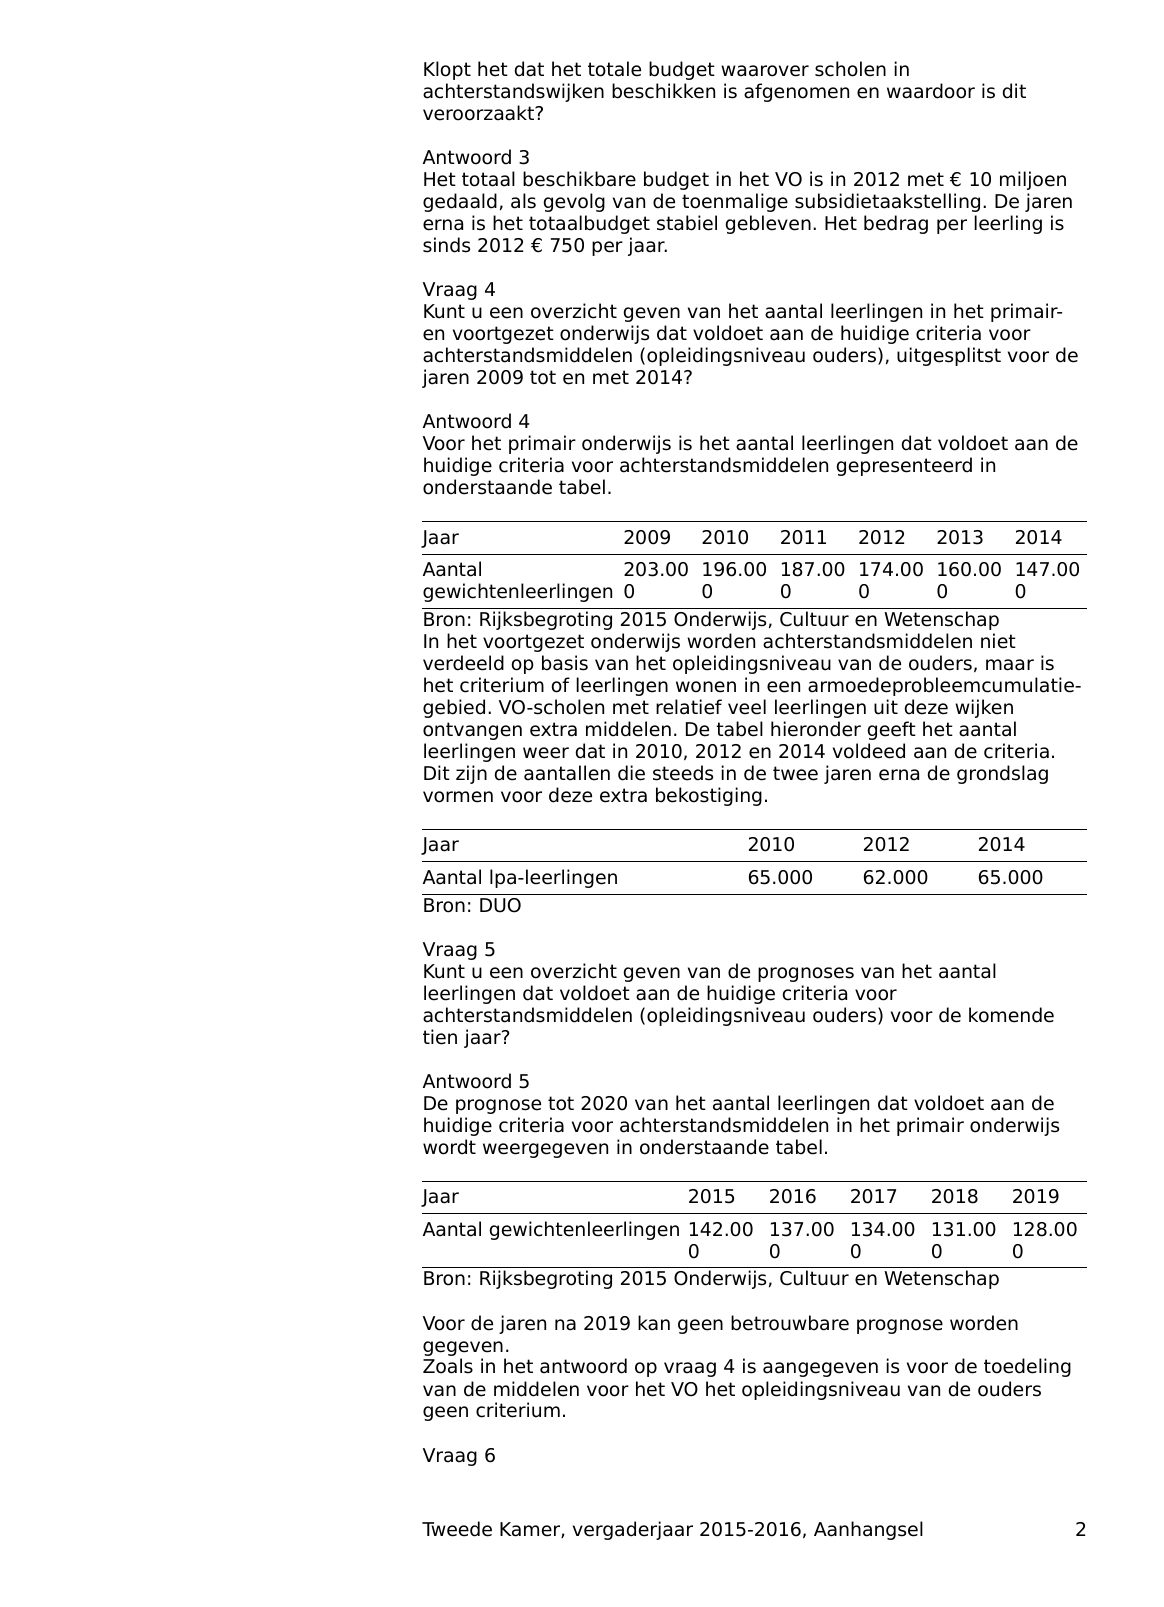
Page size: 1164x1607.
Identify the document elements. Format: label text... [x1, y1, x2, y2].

table_cell 160.000 [930, 555, 1008, 608]
text Zoals in het antwoord op vraag 4 is aangegeven is voor de toedeling van de middelen voor het VO het opleidingsniveau van de ouders geen criterium. [422, 1356, 1087, 1422]
table_cell Aantal gewichtenleerlingen [422, 1214, 682, 1267]
table_cell 131.000 [925, 1214, 1006, 1267]
table_cell 147.000 [1008, 555, 1087, 608]
text Klopt het dat het totale budget waarover scholen in achterstandswijken beschikken is afgenomen en waardoor is dit veroorzaakt? [422, 59, 1087, 125]
text Antwoord 4 [422, 411, 1087, 433]
table_cell Bron: DUO [422, 895, 1087, 916]
text Kunt u een overzicht geven van de prognoses van het aantal leerlingen dat voldoet aan de huidige criteria voor achterstandsmiddelen (opleidingsniveau ouders) voor de komende tien jaar? [422, 961, 1087, 1048]
table_cell Bron: Rijksbegroting 2015 Onderwijs, Cultuur en Wetenschap [422, 609, 1087, 631]
table_header Jaar [422, 830, 741, 861]
table_cell 187.000 [774, 555, 852, 608]
table_cell 196.000 [695, 555, 773, 608]
table_header 2015 [682, 1182, 763, 1213]
text Vraag 4 [422, 279, 1087, 301]
table_header Jaar [422, 1182, 682, 1213]
table_header 2010 [741, 830, 856, 861]
table_cell 65.000 [972, 862, 1087, 893]
table_header 2009 [617, 522, 695, 553]
table_header 2018 [925, 1182, 1006, 1213]
table_cell 134.000 [844, 1214, 925, 1267]
table_cell 142.000 [682, 1214, 763, 1267]
text Antwoord 5 [422, 1071, 1087, 1093]
text Kunt u een overzicht geven van het aantal leerlingen in het primair- en voortgezet onderwijs dat voldoet aan de huidige criteria voor achterstandsmiddelen (opleidingsniveau ouders), uitgesplitst voor de jaren 2009 tot en met 2014? [422, 301, 1087, 389]
table_header 2019 [1006, 1182, 1087, 1213]
text De prognose tot 2020 van het aantal leerlingen dat voldoet aan de huidige criteria voor achterstandsmiddelen in het primair onderwijs wordt weergegeven in onderstaande tabel. [422, 1093, 1087, 1159]
text Vraag 6 [422, 1444, 1087, 1467]
table_cell 137.000 [763, 1214, 844, 1267]
table_cell 128.000 [1006, 1214, 1087, 1267]
table_header 2014 [972, 830, 1087, 861]
table_header 2016 [763, 1182, 844, 1213]
table_cell 174.000 [852, 555, 930, 608]
text Voor het primair onderwijs is het aantal leerlingen dat voldoet aan de huidige criteria voor achterstandsmiddelen gepresenteerd in onderstaande tabel. [422, 433, 1087, 499]
table_cell 203.000 [617, 555, 695, 608]
table_header 2012 [856, 830, 972, 861]
table_cell Bron: Rijksbegroting 2015 Onderwijs, Cultuur en Wetenschap [422, 1268, 1087, 1290]
table_cell Aantal lpa-leerlingen [422, 862, 741, 893]
table_header Jaar [422, 522, 617, 553]
table_header 2013 [930, 522, 1008, 553]
table_header 2014 [1008, 522, 1087, 553]
table_cell Aantal gewichtenleerlingen [422, 555, 617, 608]
table_header 2017 [844, 1182, 925, 1213]
table_header 2012 [852, 522, 930, 553]
text Het totaal beschikbare budget in het VO is in 2012 met € 10 miljoen gedaald, als gevolg van de toenmalige subsidietaakstelling. De jaren erna is het totaalbudget stabiel gebleven. Het bedrag per leerling is sinds 2012 € 750 per jaar. [422, 169, 1087, 257]
table_cell 62.000 [856, 862, 972, 893]
text In het voortgezet onderwijs worden achterstandsmiddelen niet verdeeld op basis van het opleidingsniveau van de ouders, maar is het criterium of leerlingen wonen in een armoedeprobleemcumulatie-gebied. VO-scholen met relatief veel leerlingen uit deze wijken ontvangen extra middelen. De tabel hieronder geeft het aantal leerlingen weer dat in 2010, 2012 en 2014 voldeed aan de criteria. Dit zijn de aantallen die steeds in de twee jaren erna de grondslag vormen voor deze extra bekostiging. [422, 631, 1087, 807]
text Vraag 5 [422, 939, 1087, 961]
table_header 2010 [695, 522, 773, 553]
text Voor de jaren na 2019 kan geen betrouwbare prognose worden gegeven. [422, 1312, 1087, 1356]
table_cell 65.000 [741, 862, 856, 893]
table_header 2011 [774, 522, 852, 553]
text Antwoord 3 [422, 147, 1087, 169]
